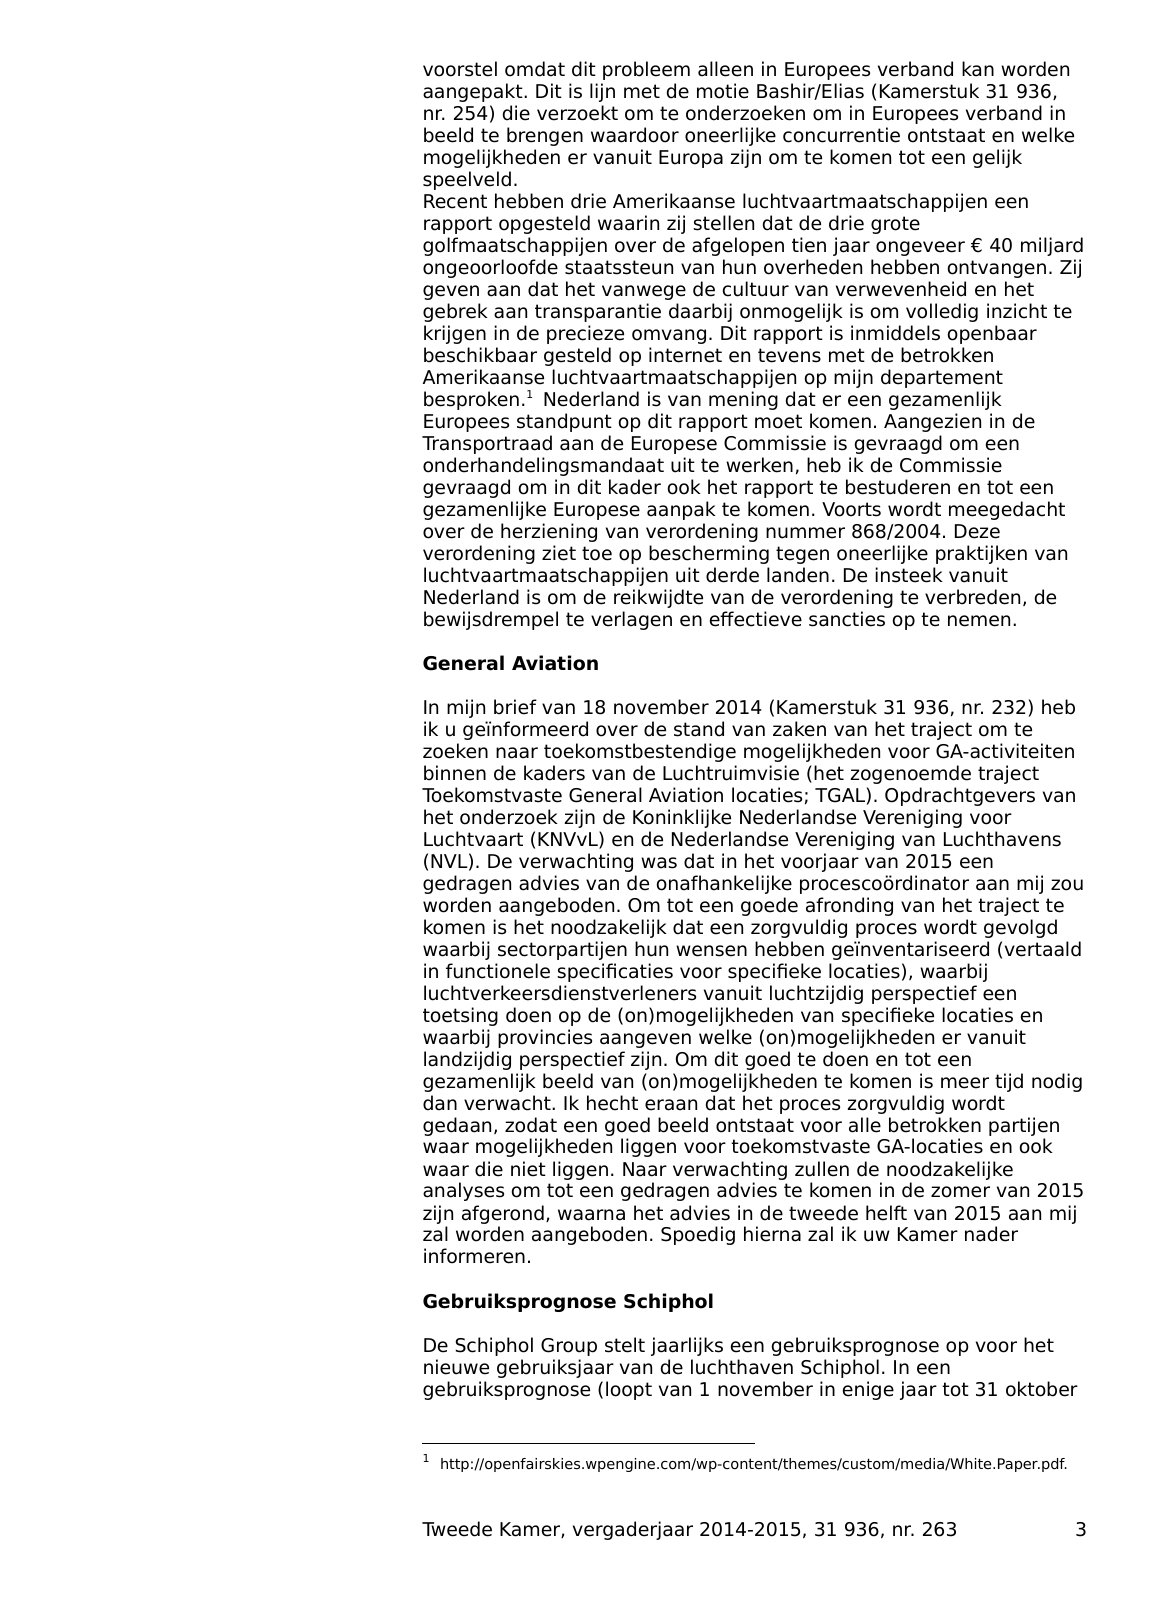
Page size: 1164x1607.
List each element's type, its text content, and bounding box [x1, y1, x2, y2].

text De Schiphol Group stelt jaarlijks een gebruiksprognose op voor het nieuwe gebruiksjaar van de luchthaven Schiphol. In een gebruiksprognose (loopt van 1 november in enige jaar tot 31 oktober [422, 1335, 1087, 1401]
subtitle General Aviation [422, 653, 1087, 675]
text http://openfairskies.wpengine.com/wp-content/themes/custom/media/White.Paper.pdf. [422, 1452, 1087, 1474]
text Recent hebben drie Amerikaanse luchtvaartmaatschappijen een rapport opgesteld waarin zij stellen dat de drie grote golfmaatschappijen over de afgelopen tien jaar ongeveer € 40 miljard ongeoorloofde staatssteun van hun overheden hebben ontvangen. Zij geven aan dat het vanwege de cultuur van verwevenheid en het gebrek aan transparantie daarbij onmogelijk is om volledig inzicht te krijgen in de precieze omvang. Dit rapport is inmiddels openbaar beschikbaar gesteld op internet en tevens met de betrokken Amerikaanse luchtvaartmaatschappijen op mijn departement besproken. Nederland is van mening dat er een gezamenlijk Europees standpunt op dit rapport moet komen. Aangezien in de Transportraad aan de Europese Commissie is gevraagd om een onderhandelingsmandaat uit te werken, heb ik de Commissie gevraagd om in dit kader ook het rapport te bestuderen en tot een gezamenlijke Europese aanpak te komen. Voorts wordt meegedacht over de herziening van verordening nummer 868/2004. Deze verordening ziet toe op bescherming tegen oneerlijke praktijken van luchtvaartmaatschappijen uit derde landen. De insteek vanuit Nederland is om de reikwijdte van de verordening te verbreden, de bewijsdrempel te verlagen en effectieve sancties op te nemen. [422, 191, 1087, 631]
text In mijn brief van 18 november 2014 (Kamerstuk 31 936, nr. 232) heb ik u geïnformeerd over de stand van zaken van het traject om te zoeken naar toekomstbestendige mogelijkheden voor GA-activiteiten binnen de kaders van de Luchtruimvisie (het zogenoemde traject Toekomstvaste General Aviation locaties; TGAL). Opdrachtgevers van het onderzoek zijn de Koninklijke Nederlandse Vereniging voor Luchtvaart (KNVvL) en de Nederlandse Vereniging van Luchthavens (NVL). De verwachting was dat in het voorjaar van 2015 een gedragen advies van de onafhankelijke procescoördinator aan mij zou worden aangeboden. Om tot een goede afronding van het traject te komen is het noodzakelijk dat een zorgvuldig proces wordt gevolgd waarbij sectorpartijen hun wensen hebben geïnventariseerd (vertaald in functionele specificaties voor specifieke locaties), waarbij luchtverkeersdienstverleners vanuit luchtzijdig perspectief een toetsing doen op de (on)mogelijkheden van specifieke locaties en waarbij provincies aangeven welke (on)mogelijkheden er vanuit landzijdig perspectief zijn. Om dit goed te doen en tot een gezamenlijk beeld van (on)mogelijkheden te komen is meer tijd nodig dan verwacht. Ik hecht eraan dat het proces zorgvuldig wordt gedaan, zodat een goed beeld ontstaat voor alle betrokken partijen waar mogelijkheden liggen voor toekomstvaste GA-locaties en ook waar die niet liggen. Naar verwachting zullen de noodzakelijke analyses om tot een gedragen advies te komen in de zomer van 2015 zijn afgerond, waarna het advies in de tweede helft van 2015 aan mij zal worden aangeboden. Spoedig hierna zal ik uw Kamer nader informeren. [422, 697, 1087, 1268]
subtitle Gebruiksprognose Schiphol [422, 1291, 1087, 1312]
text voorstel omdat dit probleem alleen in Europees verband kan worden aangepakt. Dit is lijn met de motie Bashir/Elias (Kamerstuk 31 936, nr. 254) die verzoekt om te onderzoeken om in Europees verband in beeld te brengen waardoor oneerlijke concurrentie ontstaat en welke mogelijkheden er vanuit Europa zijn om te komen tot een gelijk speelveld. [422, 59, 1087, 191]
